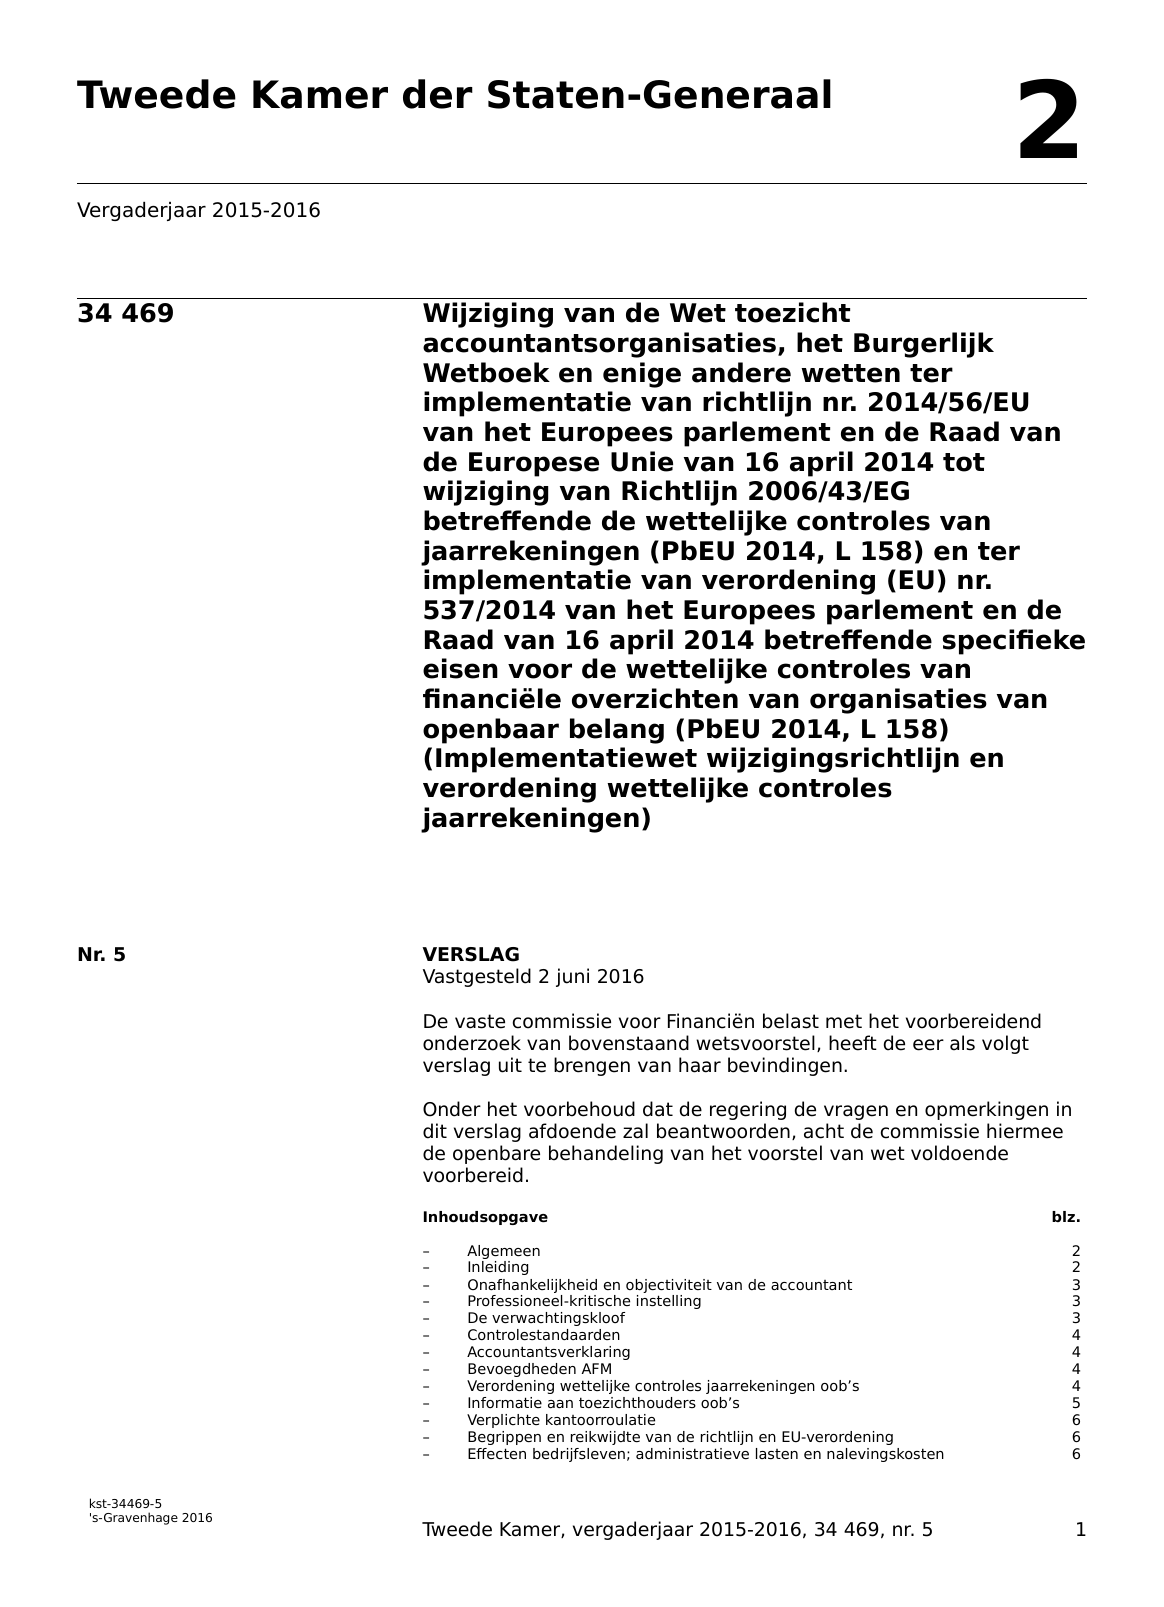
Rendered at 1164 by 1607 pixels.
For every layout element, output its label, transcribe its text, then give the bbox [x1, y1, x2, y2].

table_cell [461, 1225, 1013, 1242]
table_cell 3 [1013, 1293, 1087, 1310]
table_cell [422, 1225, 461, 1242]
table_cell De verwachtingskloof [461, 1310, 1013, 1327]
table_cell Algemeen [461, 1243, 1013, 1259]
table_cell – [422, 1259, 461, 1276]
table_cell Verordening wettelijke controles jaarrekeningen oob’s [461, 1378, 1013, 1395]
table_header Tweede Kamer der Staten-Generaal [77, 59, 886, 183]
table_cell – [422, 1327, 461, 1344]
table_cell – [422, 1293, 461, 1310]
table_cell 2 [1013, 1259, 1087, 1276]
table_cell – [422, 1446, 461, 1463]
table_cell – [422, 1395, 461, 1412]
table_cell 5 [1013, 1395, 1087, 1412]
table_cell 4 [1013, 1327, 1087, 1344]
table_cell 4 [1013, 1361, 1087, 1378]
table_cell Begrippen en reikwijdte van de richtlijn en EU-verordening [461, 1429, 1013, 1446]
table_cell 3 [1013, 1276, 1087, 1293]
table_cell – [422, 1276, 461, 1293]
table_header Inhoudsopgave [422, 1209, 1013, 1225]
table_cell Verplichte kantoorroulatie [461, 1412, 1013, 1429]
text 's-Gravenhage 2016 [88, 1511, 323, 1525]
table_cell Controlestandaarden [461, 1327, 1013, 1344]
table_cell – [422, 1429, 461, 1446]
text De vaste commissie voor Financiën belast met het voorbereidend onderzoek van bovenstaand wetsvoorstel, heeft de eer als volgt verslag uit te brengen van haar bevindingen. [422, 1011, 1087, 1076]
table_cell 4 [1013, 1378, 1087, 1395]
table_cell – [422, 1243, 461, 1259]
subtitle Nr. 5 VERSLAG [77, 944, 1087, 966]
table_cell 6 [1013, 1429, 1087, 1446]
table_cell – [422, 1378, 461, 1395]
table_cell – [422, 1310, 461, 1327]
text Vastgesteld 2 juni 2016 [422, 966, 1087, 988]
table_cell Accountantsverklaring [461, 1344, 1013, 1361]
table_header blz. [1013, 1209, 1087, 1225]
text kst-34469-5 [88, 1497, 323, 1511]
table_cell 4 [1013, 1344, 1087, 1361]
table_cell 2 [1013, 1243, 1087, 1259]
table_cell – [422, 1344, 461, 1361]
table_cell Effecten bedrijfsleven; administratieve lasten en nalevingskosten [461, 1446, 1013, 1463]
text Onder het voorbehoud dat de regering de vragen en opmerkingen in dit verslag afdoende zal beantwoorden, acht de commissie hiermee de openbare behandeling van het voorstel van wet voldoende voorbereid. [422, 1099, 1087, 1187]
table_cell – [422, 1361, 461, 1378]
table_cell Informatie aan toezichthouders oob’s [461, 1395, 1013, 1412]
table_header 2 [886, 59, 1087, 183]
table_cell Professioneel-kritische instelling [461, 1293, 1013, 1310]
table_cell Vergaderjaar 2015-2016 [77, 184, 1087, 298]
table_cell 6 [1013, 1412, 1087, 1429]
table_cell Bevoegdheden AFM [461, 1361, 1013, 1378]
table_cell Onafhankelijkheid en objectiviteit van de accountant [461, 1276, 1013, 1293]
subtitle 34 469 Wijziging van de Wet toezicht accountantsorganisaties, het Burgerlijk Wetboek en enige andere wetten ter implementatie van richtlijn nr. 2014/56/EU van het Europees parlement en de Raad van de Europese Unie van 16 april 2014 tot wijziging van Richtlijn 2006/43/EG betreffende de wettelijke controles van jaarrekeningen (PbEU 2014, L 158) en ter implementatie van verordening (EU) nr. 537/2014 van het Europees parlement en de Raad van 16 april 2014 betreffende specifieke eisen voor de wettelijke controles van financiële overzichten van organisaties van openbaar belang (PbEU 2014, L 158) (Implementatiewet wijzigingsrichtlijn en verordening wettelijke controles jaarrekeningen) [77, 299, 1087, 833]
table_cell Inleiding [461, 1259, 1013, 1276]
table_cell – [422, 1412, 461, 1429]
table_cell 6 [1013, 1446, 1087, 1463]
table_cell 3 [1013, 1310, 1087, 1327]
table_cell [1013, 1225, 1087, 1242]
